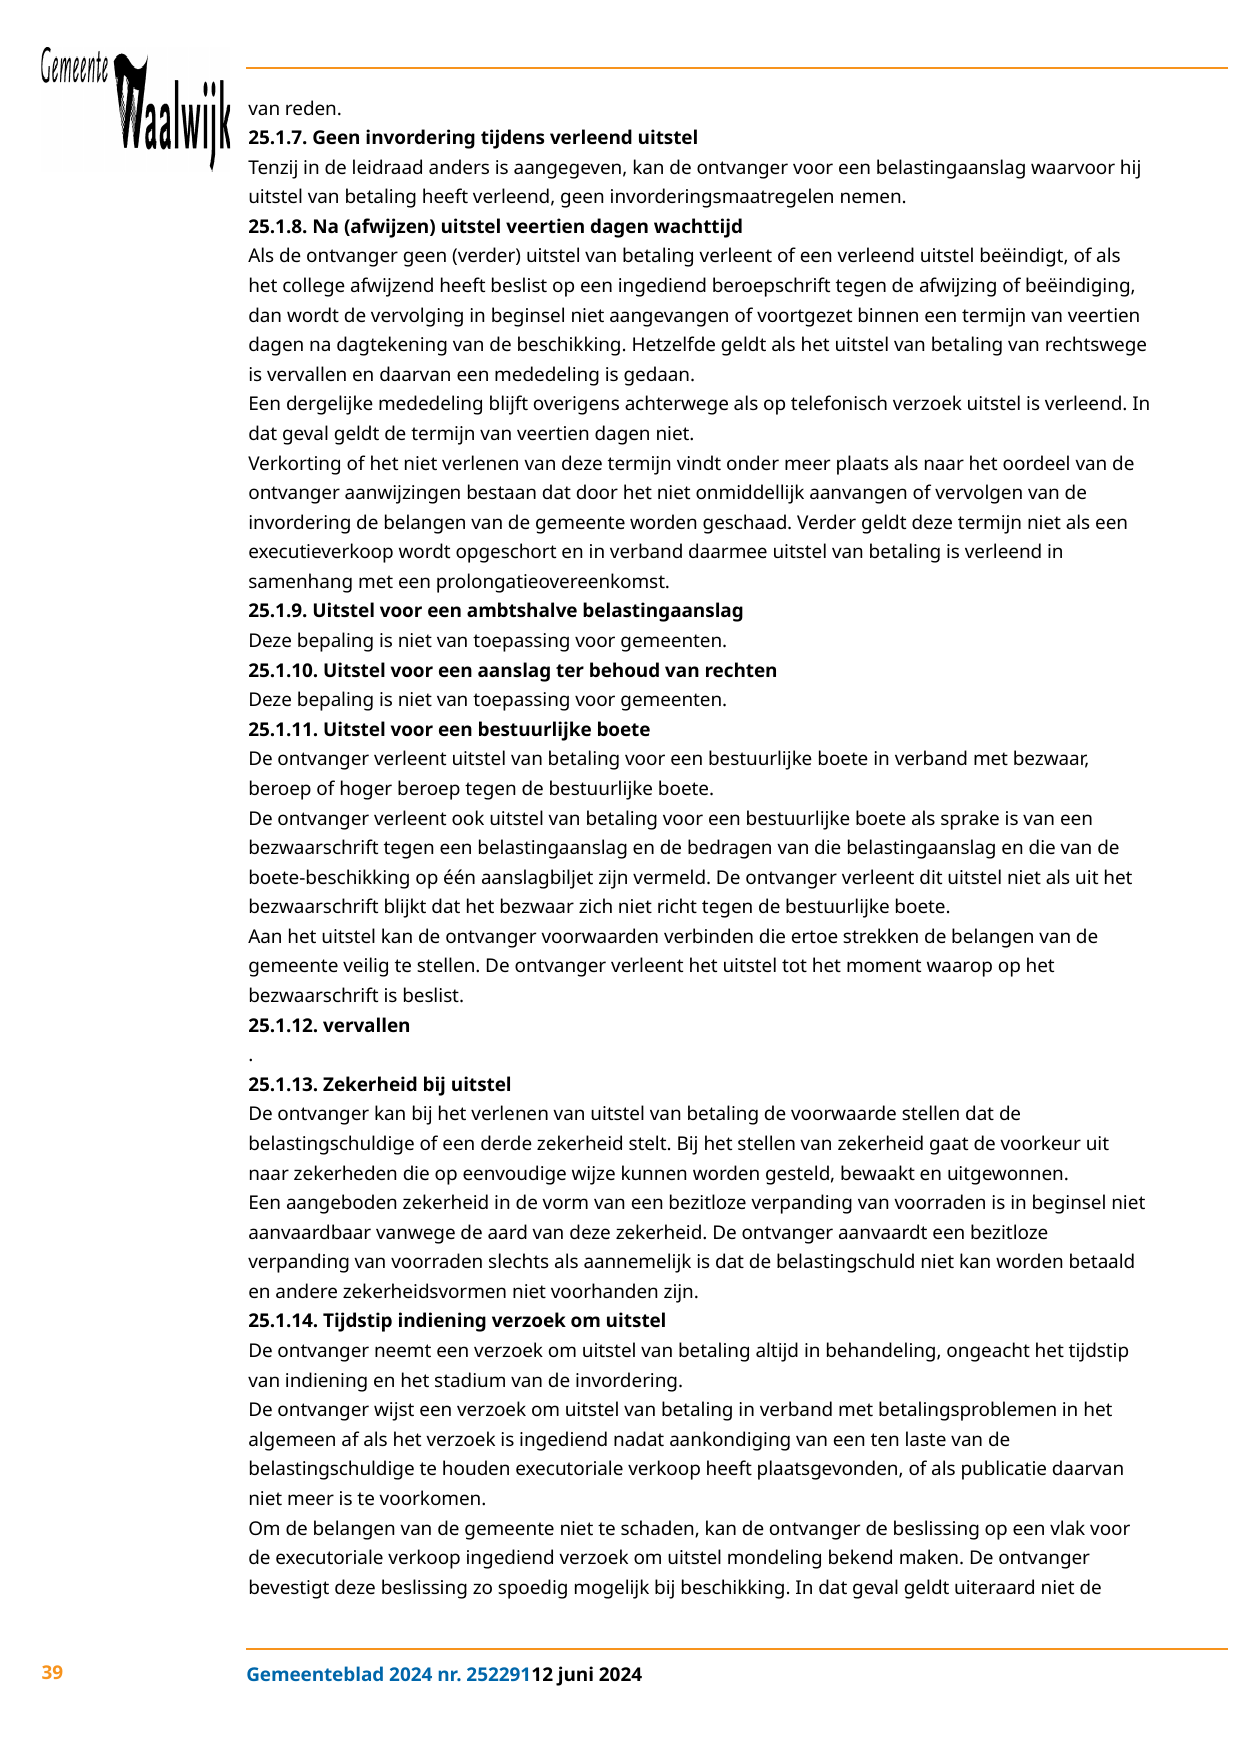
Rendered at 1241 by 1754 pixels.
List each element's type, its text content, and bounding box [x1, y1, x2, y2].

text Deze bepaling is niet van toepassing voor gemeenten. [248, 627, 1152, 653]
text Tenzij in de leidraad anders is aangegeven, kan de ontvanger voor een belastingaanslag waarvoor hij uitstel van betaling heeft verleend, geen invorderingsmaatregelen nemen. [248, 154, 1152, 209]
text De ontvanger verleent ook uitstel van betaling voor een bestuurlijke boete als sprake is van een bezwaarschrift tegen een belastingaanslag en de bedragen van die belastingaanslag en die van de boete-beschikking op één aanslagbiljet zijn vermeld. De ontvanger verleent dit uitstel niet als uit het bezwaarschrift blijkt dat het bezwaar zich niet richt tegen de bestuurlijke boete. [248, 805, 1152, 919]
text Om de belangen van de gemeente niet te schaden, kan de ontvanger de beslissing op een vlak voor de executoriale verkoop ingediend verzoek om uitstel mondeling bekend maken. De ontvanger bevestigt deze beslissing zo spoedig mogelijk bij beschikking. In dat geval geldt uiteraard niet de [248, 1515, 1152, 1600]
text De ontvanger wijst een verzoek om uitstel van betaling in verband met betalingsproblemen in het algemeen af als het verzoek is ingediend nadat aankondiging van een ten laste van de belastingschuldige te houden executoriale verkoop heeft plaatsgevonden, of als publicatie daarvan niet meer is te voorkomen. [248, 1396, 1152, 1511]
text 25.1.13. Zekerheid bij uitstel [248, 1071, 1152, 1097]
text Een dergelijke mededeling blijft overigens achterwege als op telefonisch verzoek uitstel is verleend. In dat geval geldt de termijn van veertien dagen niet. [248, 391, 1152, 446]
text Aan het uitstel kan de ontvanger voorwaarden verbinden die ertoe strekken de belangen van de gemeente veilig te stellen. De ontvanger verleent het uitstel tot het moment waarop op het bezwaarschrift is beslist. [248, 923, 1152, 1008]
text Als de ontvanger geen (verder) uitstel van betaling verleent of een verleend uitstel beëindigt, of als het college afwijzend heeft beslist op een ingediend beroepschrift tegen de afwijzing of beëindiging, dan wordt de vervolging in beginsel niet aangevangen of voortgezet binnen een termijn van veertien dagen na dagtekening van de beschikking. Hetzelfde geldt als het uitstel van betaling van rechtswege is vervallen en daarvan een mededeling is gedaan. [248, 243, 1152, 387]
picture [41, 47, 231, 172]
text 25.1.9. Uitstel voor een ambtshalve belastingaanslag [248, 598, 1152, 623]
text van reden. [248, 95, 1152, 121]
text De ontvanger neemt een verzoek om uitstel van betaling altijd in behandeling, ongeacht het tijdstip van indiening en het stadium van de invordering. [248, 1337, 1152, 1393]
text 25.1.11. Uitstel voor een bestuurlijke boete [248, 716, 1152, 742]
text 25.1.10. Uitstel voor een aanslag ter behoud van rechten [248, 657, 1152, 683]
text Deze bepaling is niet van toepassing voor gemeenten. [248, 686, 1152, 712]
text 25.1.12. vervallen [248, 1012, 1152, 1038]
text De ontvanger kan bij het verlenen van uitstel van betaling de voorwaarde stellen dat de belastingschuldige of een derde zekerheid stelt. Bij het stellen van zekerheid gaat de voorkeur uit naar zekerheden die op eenvoudige wijze kunnen worden gesteld, bewaakt en uitgewonnen. [248, 1101, 1152, 1186]
text Verkorting of het niet verlenen van deze termijn vindt onder meer plaats als naar het oordeel van de ontvanger aanwijzingen bestaan dat door het niet onmiddellijk aanvangen of vervolgen van de invordering de belangen van de gemeente worden geschaad. Verder geldt deze termijn niet als een executieverkoop wordt opgeschort en in verband daarmee uitstel van betaling is verleend in samenhang met een prolongatieovereenkomst. [248, 450, 1152, 594]
text 25.1.14. Tijdstip indiening verzoek om uitstel [248, 1308, 1152, 1333]
text . [248, 1041, 1152, 1067]
text De ontvanger verleent uitstel van betaling voor een bestuurlijke boete in verband met bezwaar, beroep of hoger beroep tegen de bestuurlijke boete. [248, 746, 1152, 801]
text 25.1.7. Geen invordering tijdens verleend uitstel [248, 124, 1152, 150]
text 25.1.8. Na (afwijzen) uitstel veertien dagen wachttijd [248, 213, 1152, 239]
text Een aangeboden zekerheid in de vorm van een bezitloze verpanding van voorraden is in beginsel niet aanvaardbaar vanwege de aard van deze zekerheid. De ontvanger aanvaardt een bezitloze verpanding van voorraden slechts als aannemelijk is dat de belastingschuld niet kan worden betaald en andere zekerheidsvormen niet voorhanden zijn. [248, 1189, 1152, 1304]
